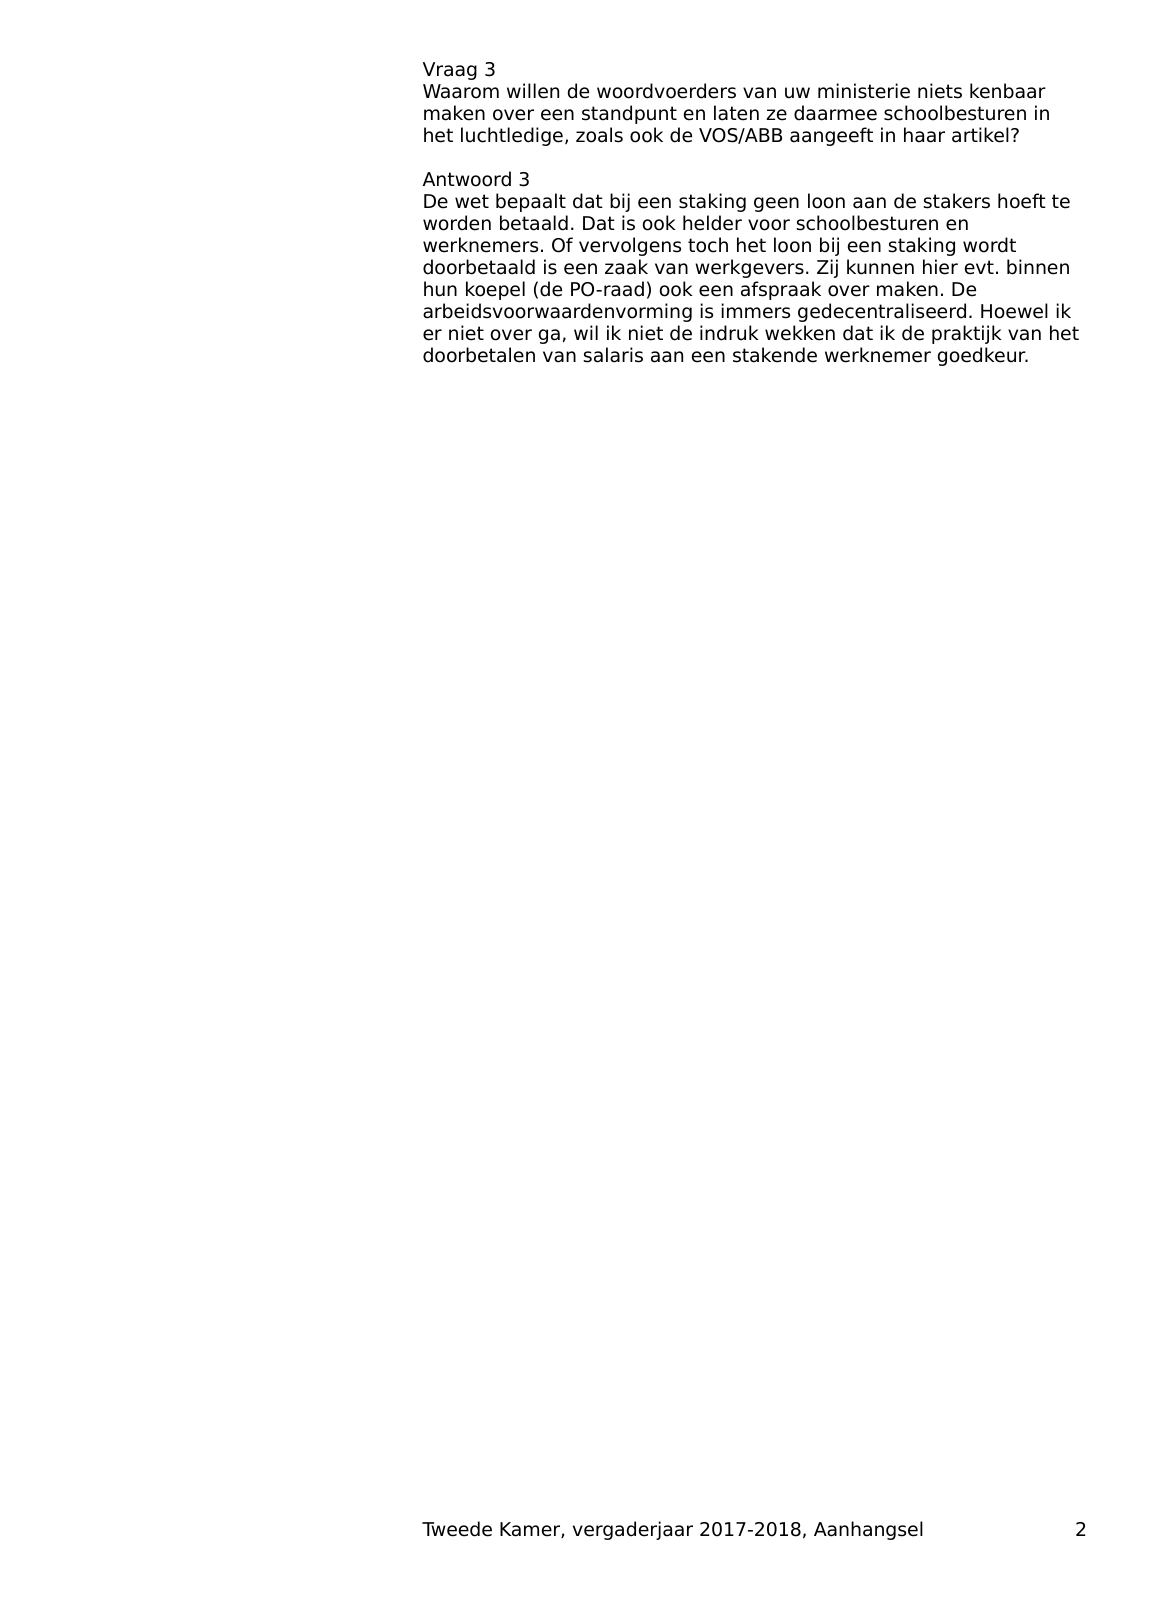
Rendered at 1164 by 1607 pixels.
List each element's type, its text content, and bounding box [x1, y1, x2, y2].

text Vraag 3 [422, 59, 1087, 81]
text De wet bepaalt dat bij een staking geen loon aan de stakers hoeft te worden betaald. Dat is ook helder voor schoolbesturen en werknemers. Of vervolgens toch het loon bij een staking wordt doorbetaald is een zaak van werkgevers. Zij kunnen hier evt. binnen hun koepel (de PO-raad) ook een afspraak over maken. De arbeidsvoorwaardenvorming is immers gedecentraliseerd. Hoewel ik er niet over ga, wil ik niet de indruk wekken dat ik de praktijk van het doorbetalen van salaris aan een stakende werknemer goedkeur. [422, 191, 1087, 367]
text Antwoord 3 [422, 169, 1087, 191]
text Waarom willen de woordvoerders van uw ministerie niets kenbaar maken over een standpunt en laten ze daarmee schoolbesturen in het luchtledige, zoals ook de VOS/ABB aangeeft in haar artikel? [422, 81, 1087, 147]
